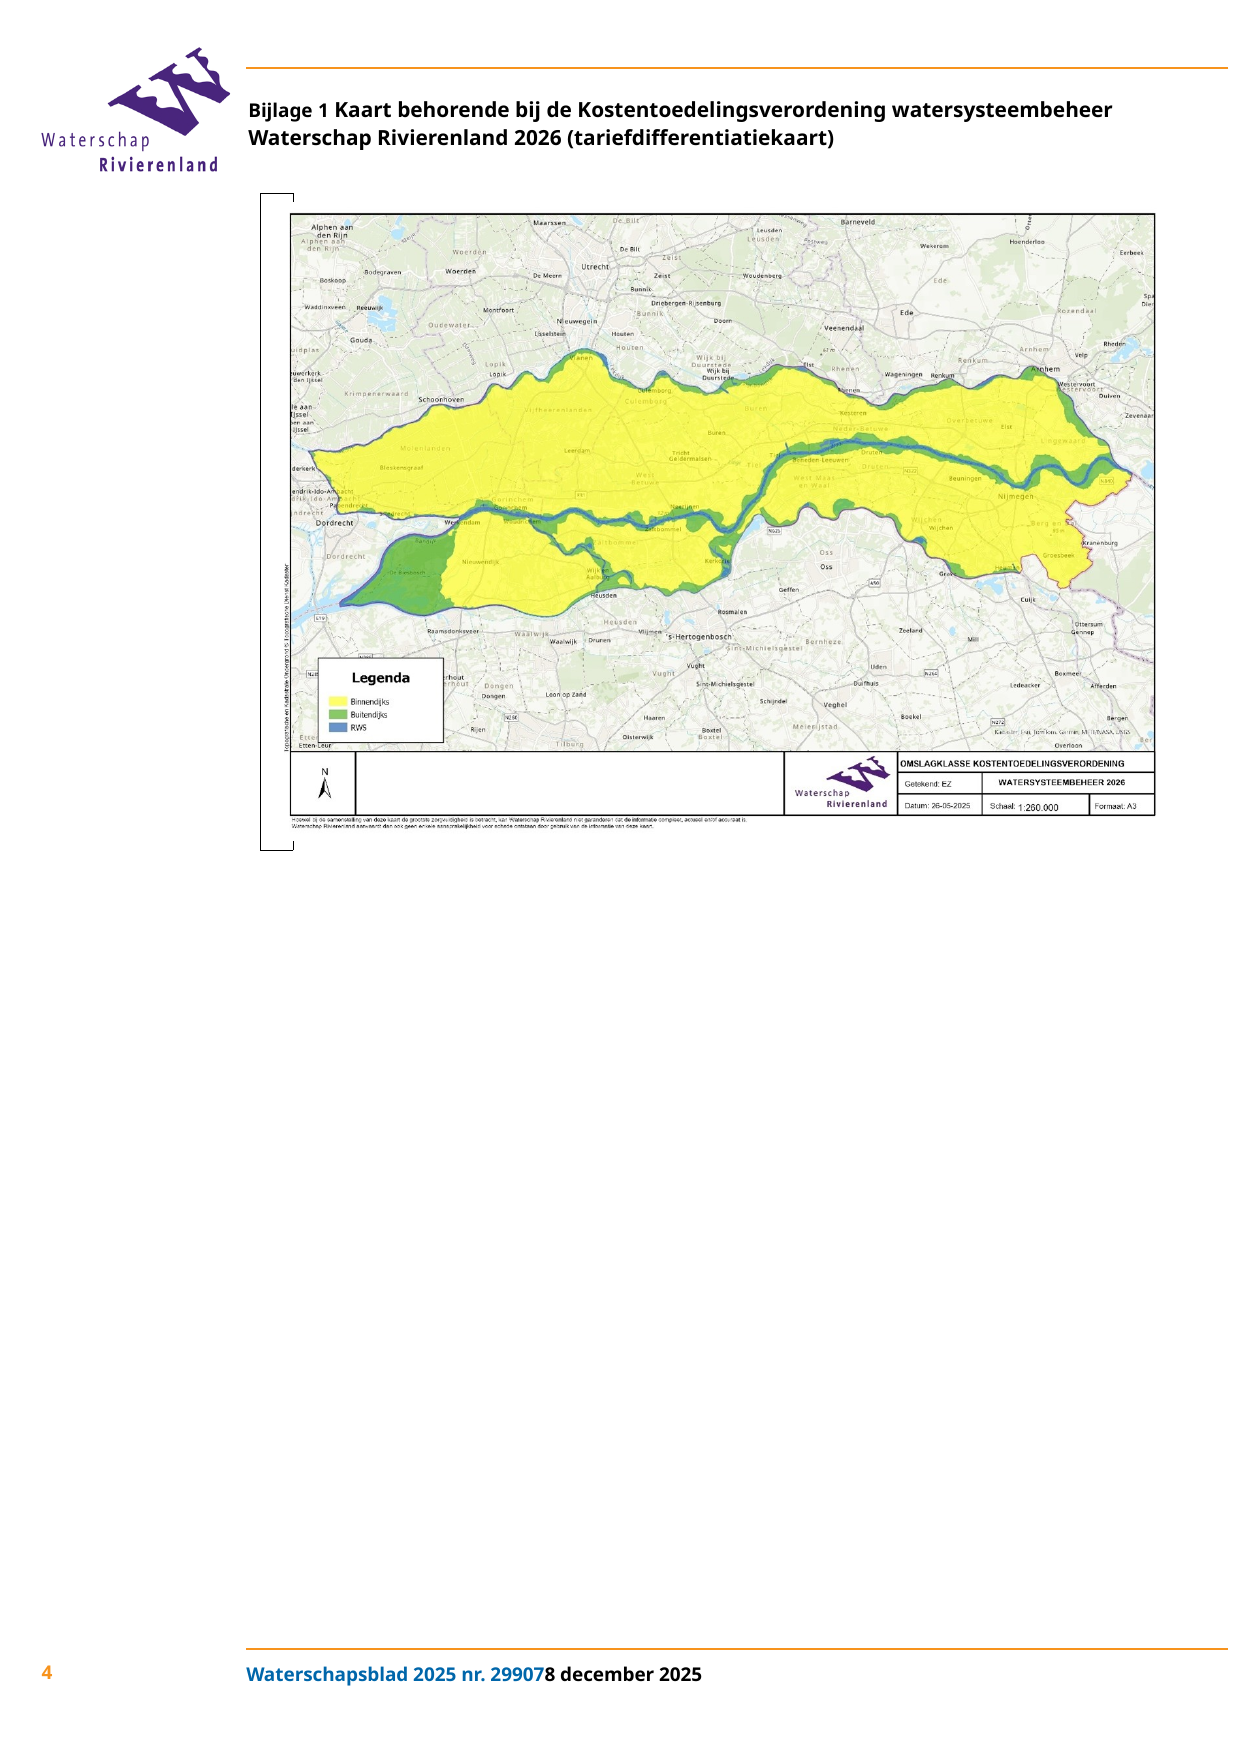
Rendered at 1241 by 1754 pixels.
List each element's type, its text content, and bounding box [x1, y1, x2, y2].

picture [41, 47, 231, 172]
text Bijlage 1 Kaart behorende bij de Kostentoedelingsverordening watersysteembeheer Waterschap Rivierenland 2026 (tariefdifferentiatiekaart) [248, 95, 1152, 152]
picture [268, 202, 1173, 841]
